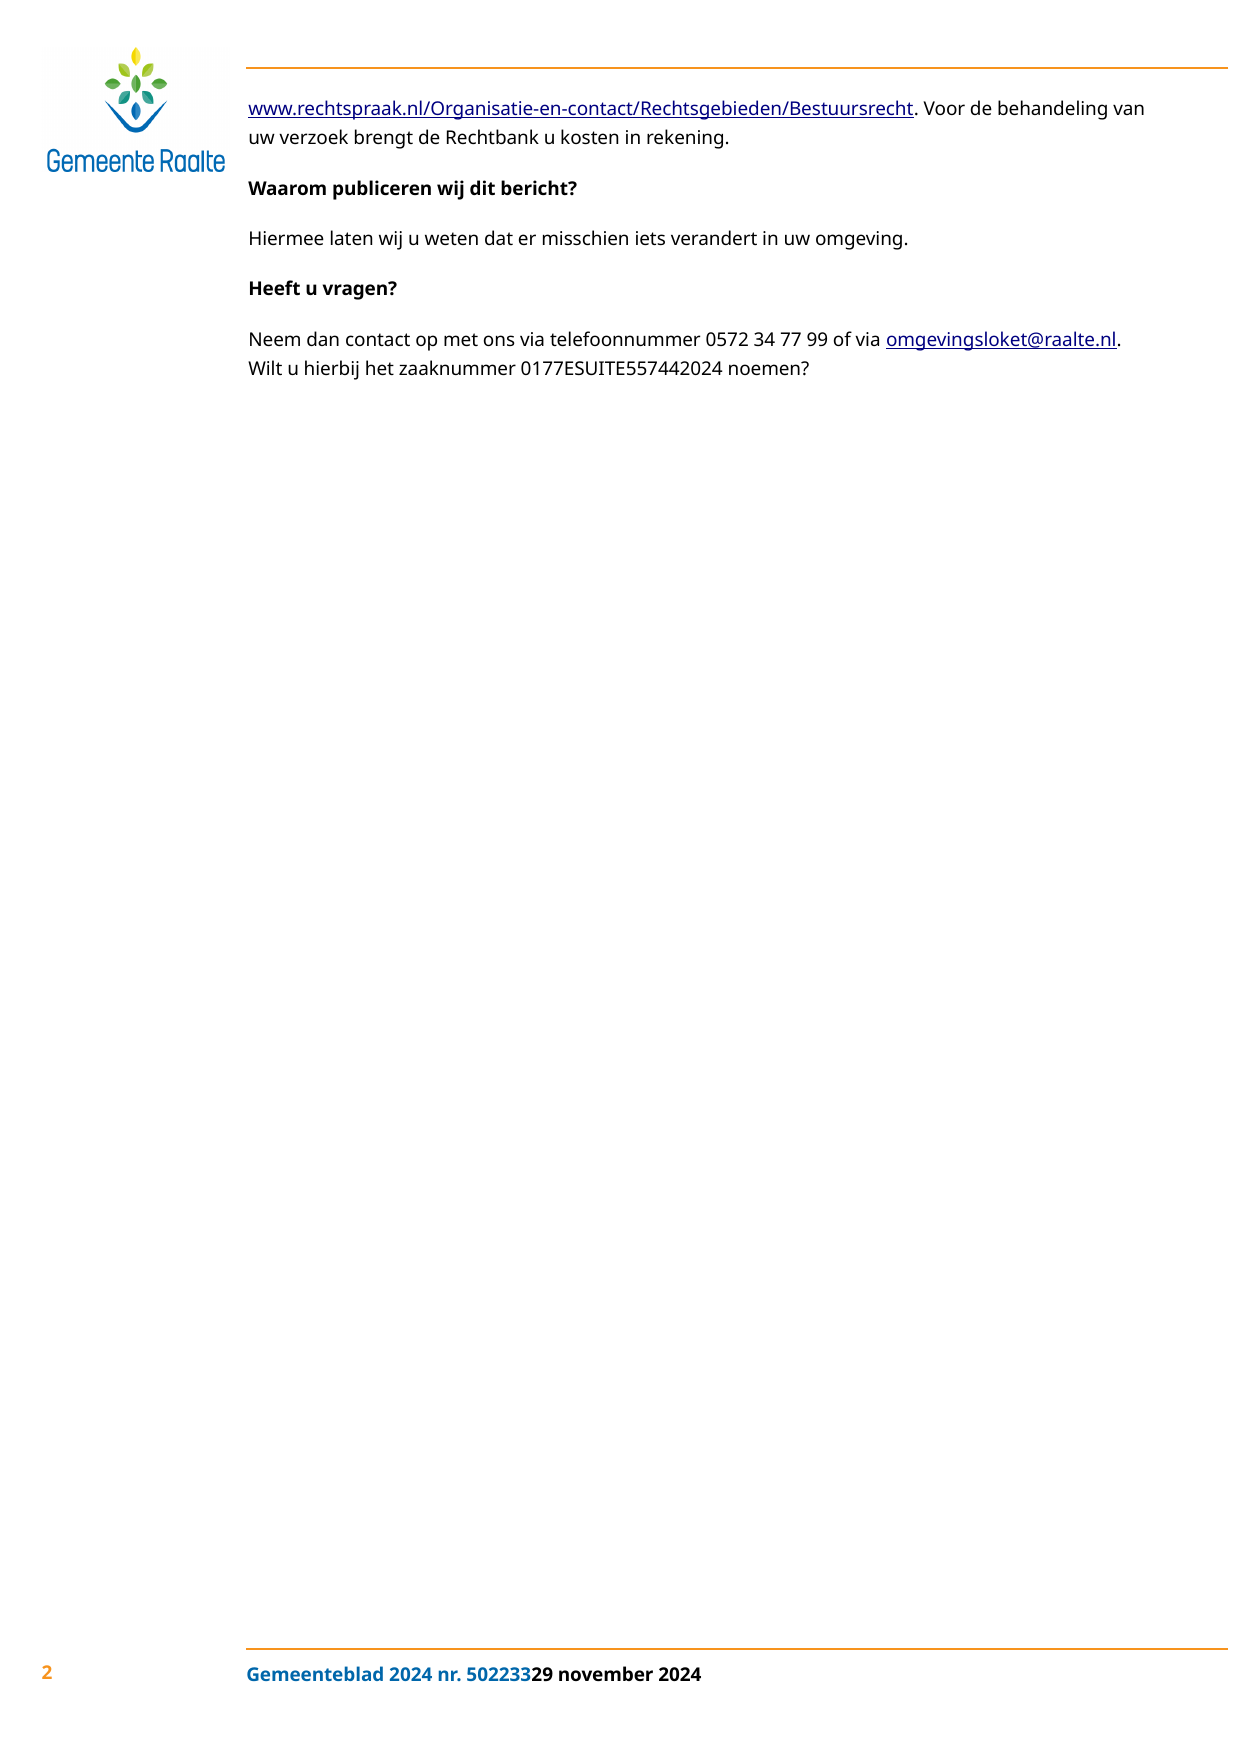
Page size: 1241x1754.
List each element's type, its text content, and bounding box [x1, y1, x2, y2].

text Heeft u vragen? [248, 276, 1152, 301]
text Waarom publiceren wij dit bericht? [248, 175, 1152, 201]
text Neem dan contact op met ons via telefoonnummer 0572 34 77 99 of via omgevingsloket@raalte.nl. Wilt u hierbij het zaaknummer 0177ESUITE557442024 noemen? [248, 326, 1152, 381]
picture [41, 47, 231, 172]
text Hiermee laten wij u weten dat er misschien iets verandert in uw omgeving. [248, 225, 1152, 251]
text www.rechtspraak.nl/Organisatie-en-contact/Rechtsgebieden/Bestuursrecht. Voor de behandeling van uw verzoek brengt de Rechtbank u kosten in rekening. [248, 95, 1152, 150]
